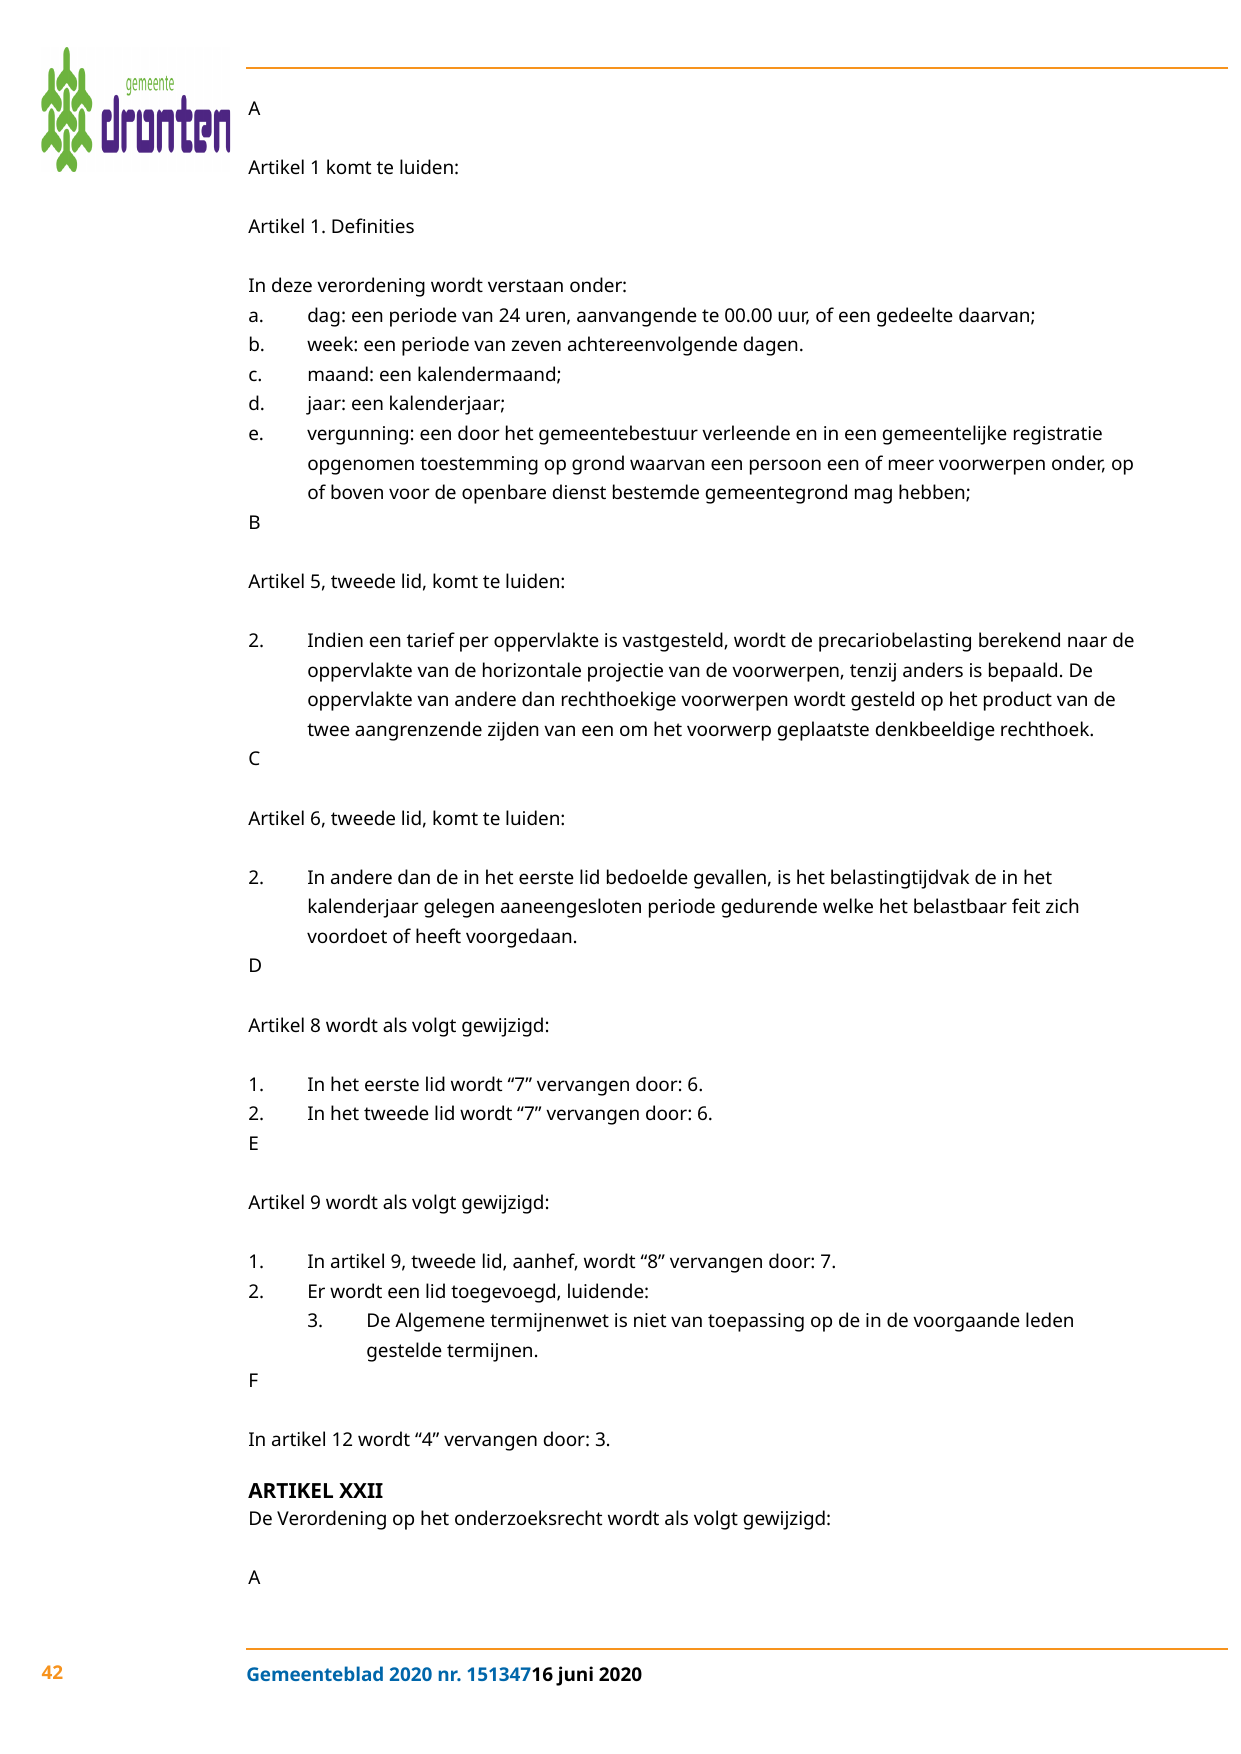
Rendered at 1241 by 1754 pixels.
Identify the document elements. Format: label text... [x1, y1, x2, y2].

list In andere dan de in het eerste lid bedoelde gevallen, is het belastingtijdvak de in het kalenderjaar gelegen aaneengesloten periode gedurende welke het belastbaar feit zich voordoet of heeft voorgedaan. [248, 864, 1152, 949]
text Artikel 9 wordt als volgt gewijzigd: [248, 1189, 1152, 1215]
text C [248, 746, 1152, 771]
text Artikel 1 komt te luiden: [248, 154, 1152, 180]
text F [248, 1367, 1152, 1393]
text E [248, 1130, 1152, 1156]
picture [41, 47, 231, 172]
text De Verordening op het onderzoeksrecht wordt als volgt gewijzigd: [248, 1505, 1152, 1531]
list maand: een kalendermaand; [248, 361, 1152, 387]
text A [248, 95, 1152, 121]
list vergunning: een door het gemeentebestuur verleende en in een gemeentelijke registratie opgenomen toestemming op grond waarvan een persoon een of meer voorwerpen onder, op of boven voor de openbare dienst bestemde gemeentegrond mag hebben; [248, 420, 1152, 505]
list In artikel 9, tweede lid, aanhef, wordt “8” vervangen door: 7. [248, 1248, 1152, 1274]
text A [248, 1564, 1152, 1590]
list week: een periode van zeven achtereenvolgende dagen. [248, 331, 1152, 357]
text Artikel 6, tweede lid, komt te luiden: [248, 805, 1152, 831]
list jaar: een kalenderjaar; [248, 391, 1152, 416]
list Indien een tarief per oppervlakte is vastgesteld, wordt de precariobelasting berekend naar de oppervlakte van de horizontale projectie van de voorwerpen, tenzij anders is bepaald. De oppervlakte van andere dan rechthoekige voorwerpen wordt gesteld op het product van de twee aangrenzende zijden van een om het voorwerp geplaatste denkbeeldige rechthoek. [248, 627, 1152, 742]
list Er wordt een lid toegevoegd, luidende: [248, 1278, 1152, 1304]
text In artikel 12 wordt “4” vervangen door: 3. [248, 1426, 1152, 1452]
text B [248, 509, 1152, 535]
text In deze verordening wordt verstaan onder: [248, 272, 1152, 298]
text ARTIKEL XXII [248, 1476, 1152, 1505]
text D [248, 953, 1152, 978]
text Artikel 1. Definities [248, 213, 1152, 239]
list In het tweede lid wordt “7” vervangen door: 6. [248, 1101, 1152, 1126]
text Artikel 8 wordt als volgt gewijzigd: [248, 1012, 1152, 1038]
text Artikel 5, tweede lid, komt te luiden: [248, 568, 1152, 594]
list In het eerste lid wordt “7” vervangen door: 6. [248, 1071, 1152, 1097]
list dag: een periode van 24 uren, aanvangende te 00.00 uur, of een gedeelte daarvan; [248, 302, 1152, 328]
list De Algemene termijnenwet is niet van toepassing op de in de voorgaande leden gestelde termijnen. [307, 1308, 1152, 1363]
